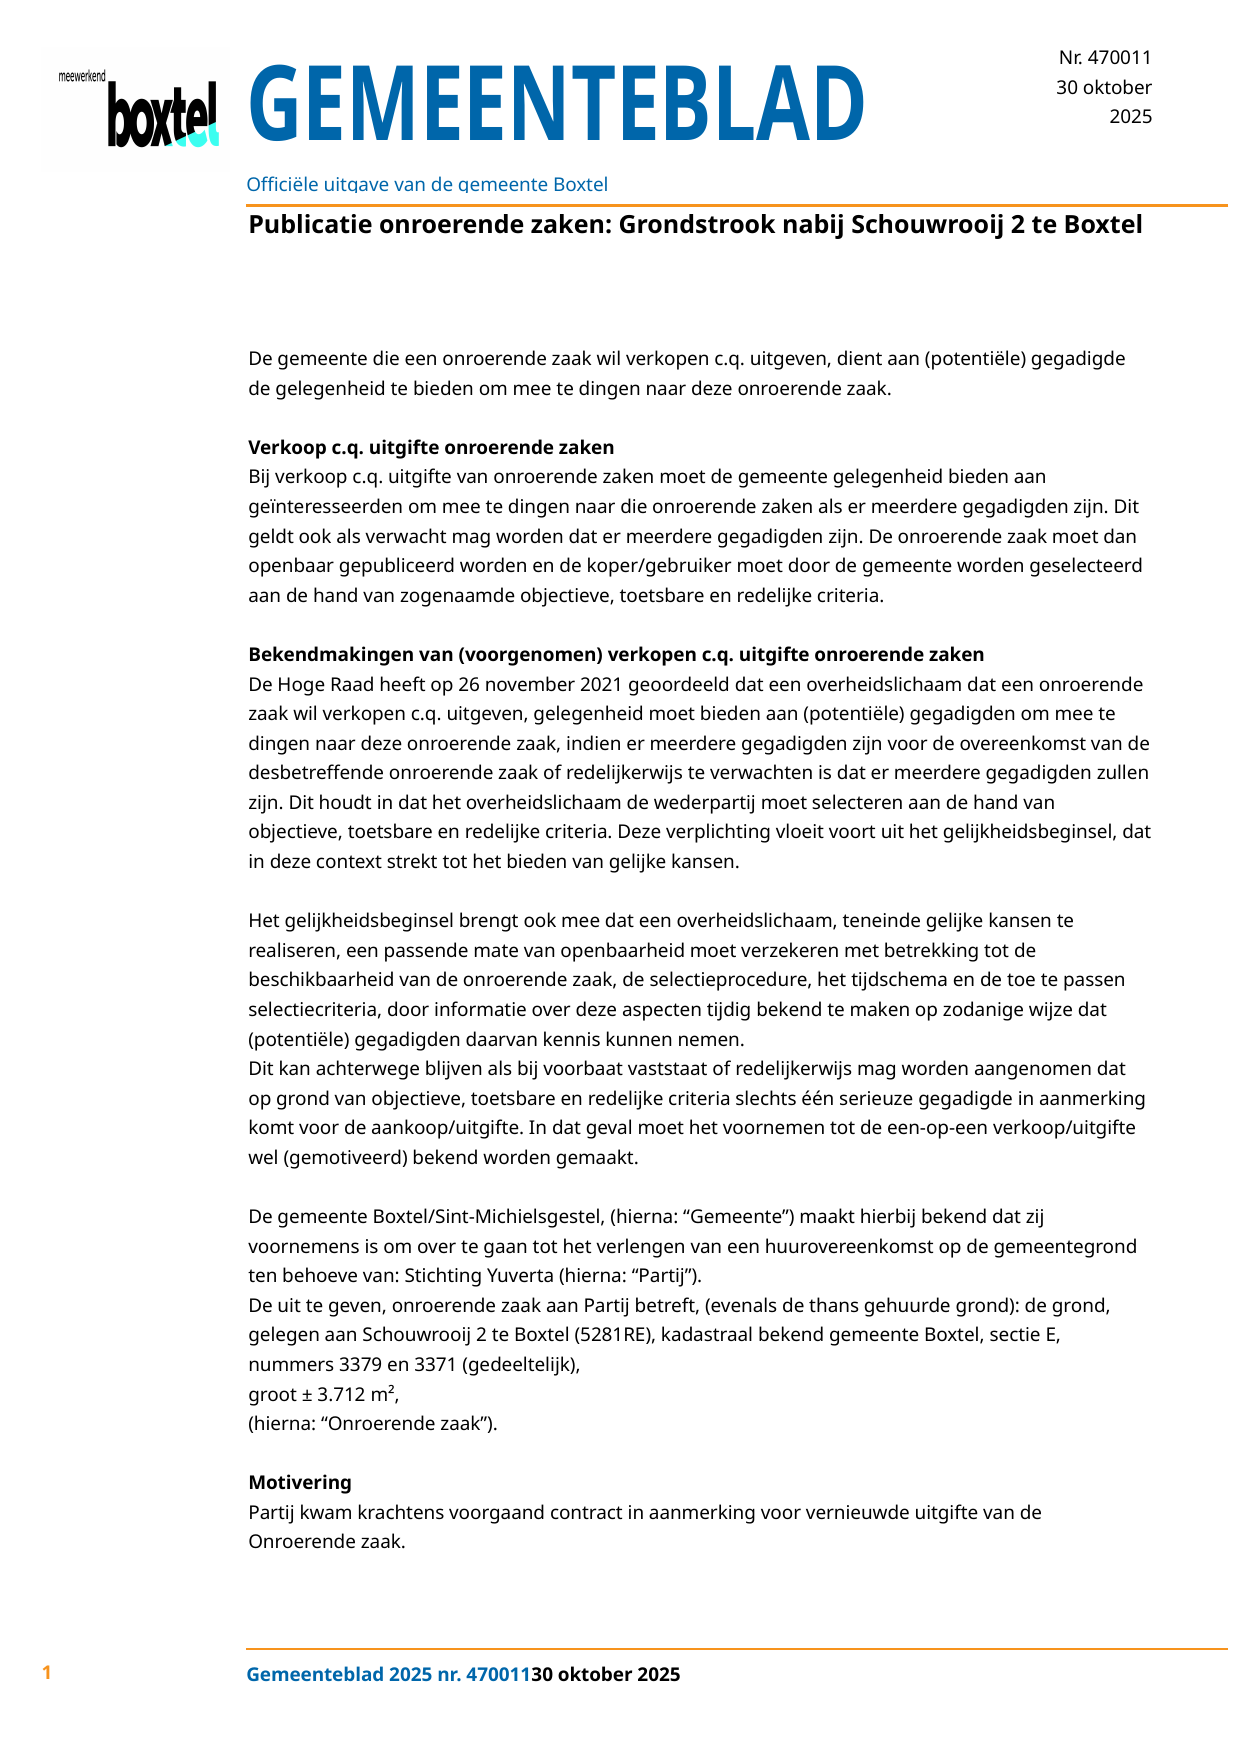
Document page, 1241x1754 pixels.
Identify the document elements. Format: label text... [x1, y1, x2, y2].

text De Hoge Raad heeft op 26 november 2021 geoordeeld dat een overheidslichaam dat een onroerende zaak wil verkopen c.q. uitgeven, gelegenheid moet bieden aan (potentiële) gegadigden om mee te dingen naar deze onroerende zaak, indien er meerdere gegadigden zijn voor de overeenkomst van de desbetreffende onroerende zaak of redelijkerwijs te verwachten is dat er meerdere gegadigden zullen zijn. Dit houdt in dat het overheidslichaam de wederpartij moet selecteren aan de hand van objectieve, toetsbare en redelijke criteria. Deze verplichting vloeit voort uit het gelijkheidsbeginsel, dat in deze context strekt tot het bieden van gelijke kansen. [248, 671, 1152, 874]
text De gemeente Boxtel/Sint-Michielsgestel, (hierna: “Gemeente”) maakt hierbij bekend dat zij voornemens is om over te gaan tot het verlengen van een huurovereenkomst op de gemeentegrond ten behoeve van: Stichting Yuverta (hierna: “Partij”). [248, 1203, 1152, 1288]
text Verkoop c.q. uitgifte onroerende zaken [248, 434, 1152, 460]
text groot ± 3.712 m², [248, 1381, 1152, 1406]
text De uit te geven, onroerende zaak aan Partij betreft, (evenals de thans gehuurde grond): de grond, gelegen aan Schouwrooij 2 te Boxtel (5281RE), kadastraal bekend gemeente Boxtel, sectie E, nummers 3379 en 3371 (gedeeltelijk), [248, 1292, 1152, 1377]
text Publicatie onroerende zaken: Grondstrook nabij Schouwrooij 2 te Boxtel [248, 207, 1152, 241]
text Dit kan achterwege blijven als bij voorbaat vaststaat of redelijkerwijs mag worden aangenomen dat op grond van objectieve, toetsbare en redelijke criteria slechts één serieuze gegadigde in aanmerking komt voor de aankoop/uitgifte. In dat geval moet het voornemen tot de een-op-een verkoop/uitgifte wel (gemotiveerd) bekend worden gemaakt. [248, 1055, 1152, 1170]
text Bekendmakingen van (voorgenomen) verkopen c.q. uitgifte onroerende zaken [248, 641, 1152, 667]
text De gemeente die een onroerende zaak wil verkopen c.q. uitgeven, dient aan (potentiële) gegadigde de gelegenheid te bieden om mee te dingen naar deze onroerende zaak. [248, 345, 1152, 401]
text Partij kwam krachtens voorgaand contract in aanmerking voor vernieuwde uitgifte van de Onroerende zaak. [248, 1499, 1152, 1554]
text Het gelijkheidsbeginsel brengt ook mee dat een overheidslichaam, teneinde gelijke kansen te realiseren, een passende mate van openbaarheid moet verzekeren met betrekking tot de beschikbaarheid van de onroerende zaak, de selectieprocedure, het tijdschema en de toe te passen selectiecriteria, door informatie over deze aspecten tijdig bekend te maken op zodanige wijze dat (potentiële) gegadigden daarvan kennis kunnen nemen. [248, 907, 1152, 1051]
text (hierna: “Onroerende zaak”). [248, 1410, 1152, 1436]
text Bij verkoop c.q. uitgifte van onroerende zaken moet de gemeente gelegenheid bieden aan geïnteresseerden om mee te dingen naar die onroerende zaken als er meerdere gegadigden zijn. Dit geldt ook als verwacht mag worden dat er meerdere gegadigden zijn. De onroerende zaak moet dan openbaar gepubliceerd worden en de koper/gebruiker moet door de gemeente worden geselecteerd aan de hand van zogenaamde objectieve, toetsbare en redelijke criteria. [248, 464, 1152, 608]
picture [41, 47, 231, 172]
text Motivering [248, 1469, 1152, 1495]
